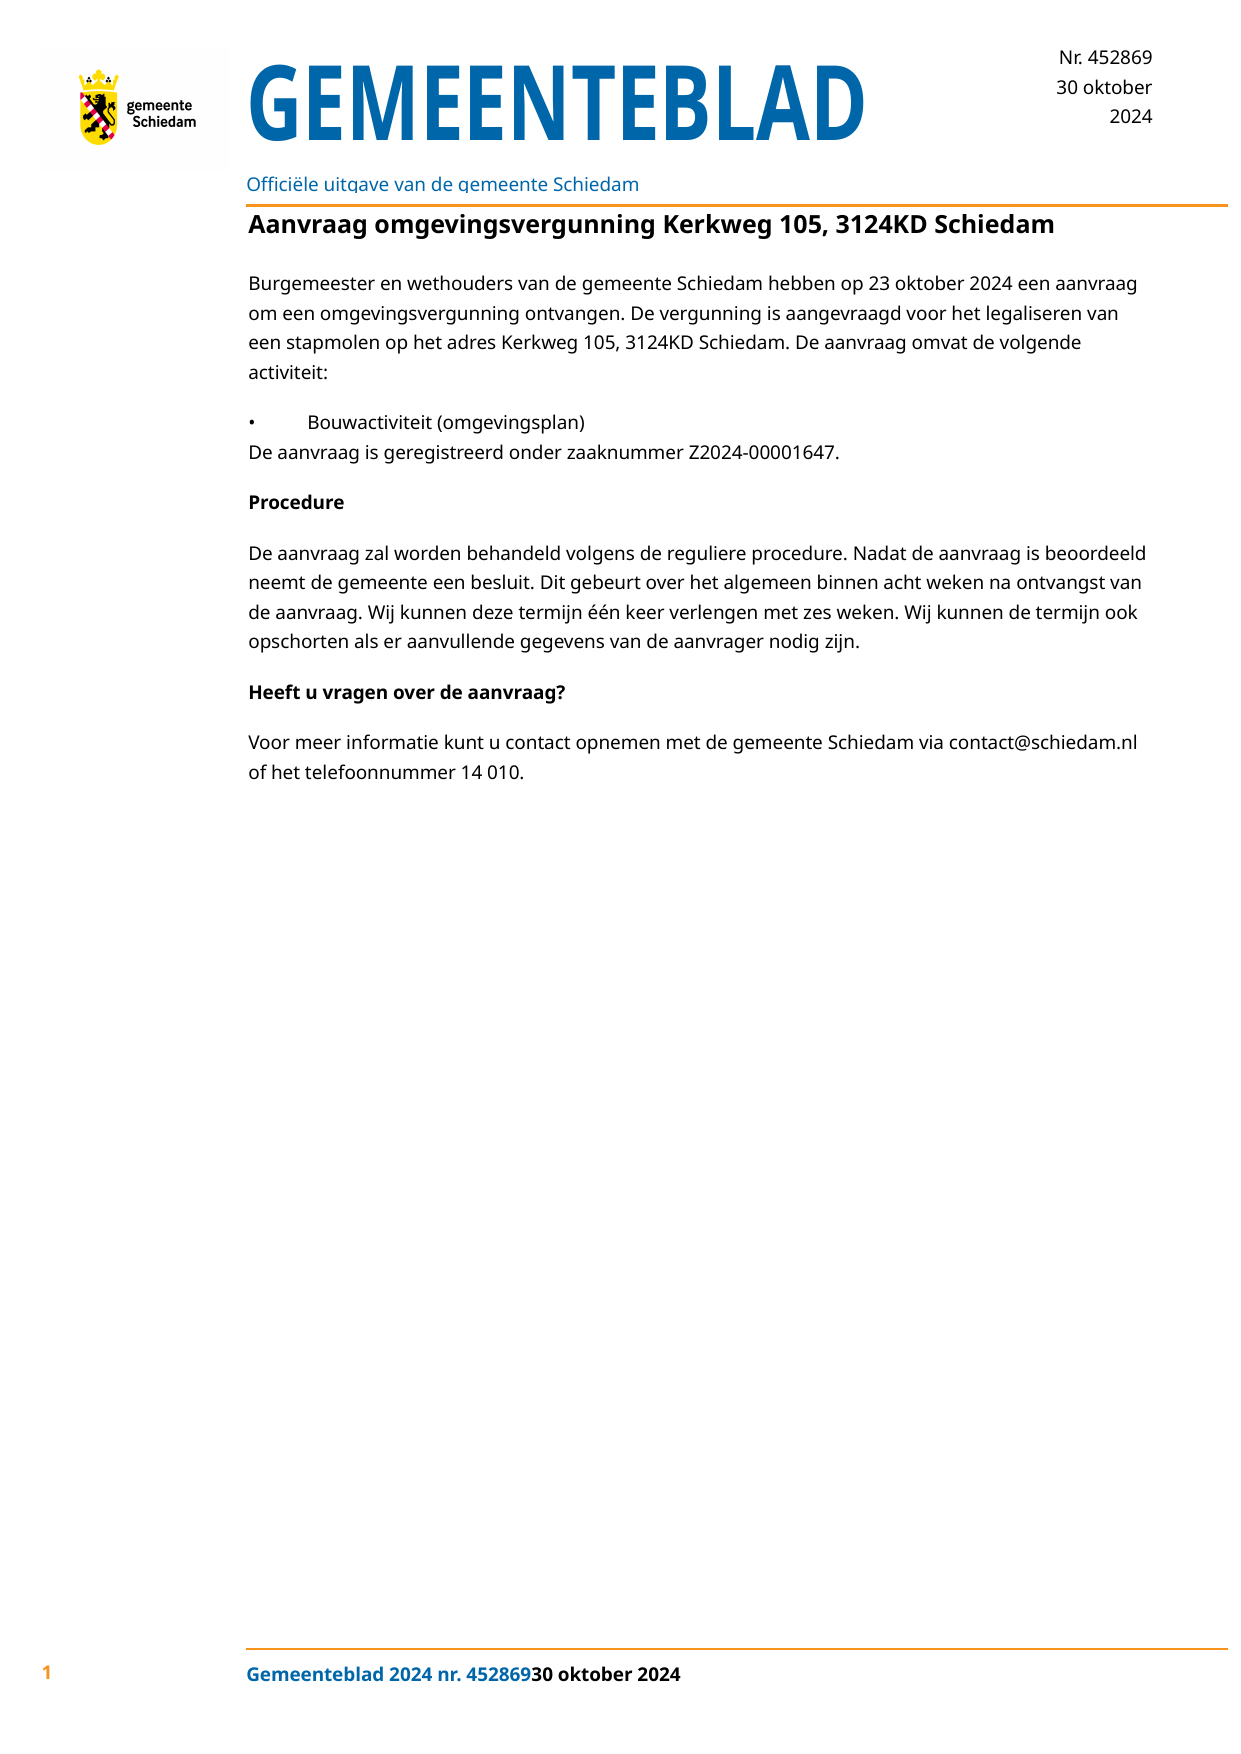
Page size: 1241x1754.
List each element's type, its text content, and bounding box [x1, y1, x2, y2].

text De aanvraag zal worden behandeld volgens de reguliere procedure. Nadat de aanvraag is beoordeeld neemt de gemeente een besluit. Dit gebeurt over het algemeen binnen acht weken na ontvangst van de aanvraag. Wij kunnen deze termijn één keer verlengen met zes weken. Wij kunnen de termijn ook opschorten als er aanvullende gegevens van de aanvrager nodig zijn. [248, 540, 1152, 654]
list Bouwactiviteit (omgevingsplan) [248, 409, 1152, 435]
text Aanvraag omgevingsvergunning Kerkweg 105, 3124KD Schiedam [248, 207, 1152, 241]
text Burgemeester en wethouders van de gemeente Schiedam hebben op 23 oktober 2024 een aanvraag om een omgevingsvergunning ontvangen. De vergunning is aangevraagd voor het legaliseren van een stapmolen op het adres Kerkweg 105, 3124KD Schiedam. De aanvraag omvat de volgende activiteit: [248, 270, 1152, 385]
text De aanvraag is geregistreerd onder zaaknummer Z2024-00001647. [248, 439, 1152, 465]
text Heeft u vragen over de aanvraag? [248, 679, 1152, 705]
text Procedure [248, 489, 1152, 515]
picture [41, 47, 231, 172]
text Voor meer informatie kunt u contact opnemen met de gemeente Schiedam via contact@schiedam.nl of het telefoonnummer 14 010. [248, 729, 1152, 785]
